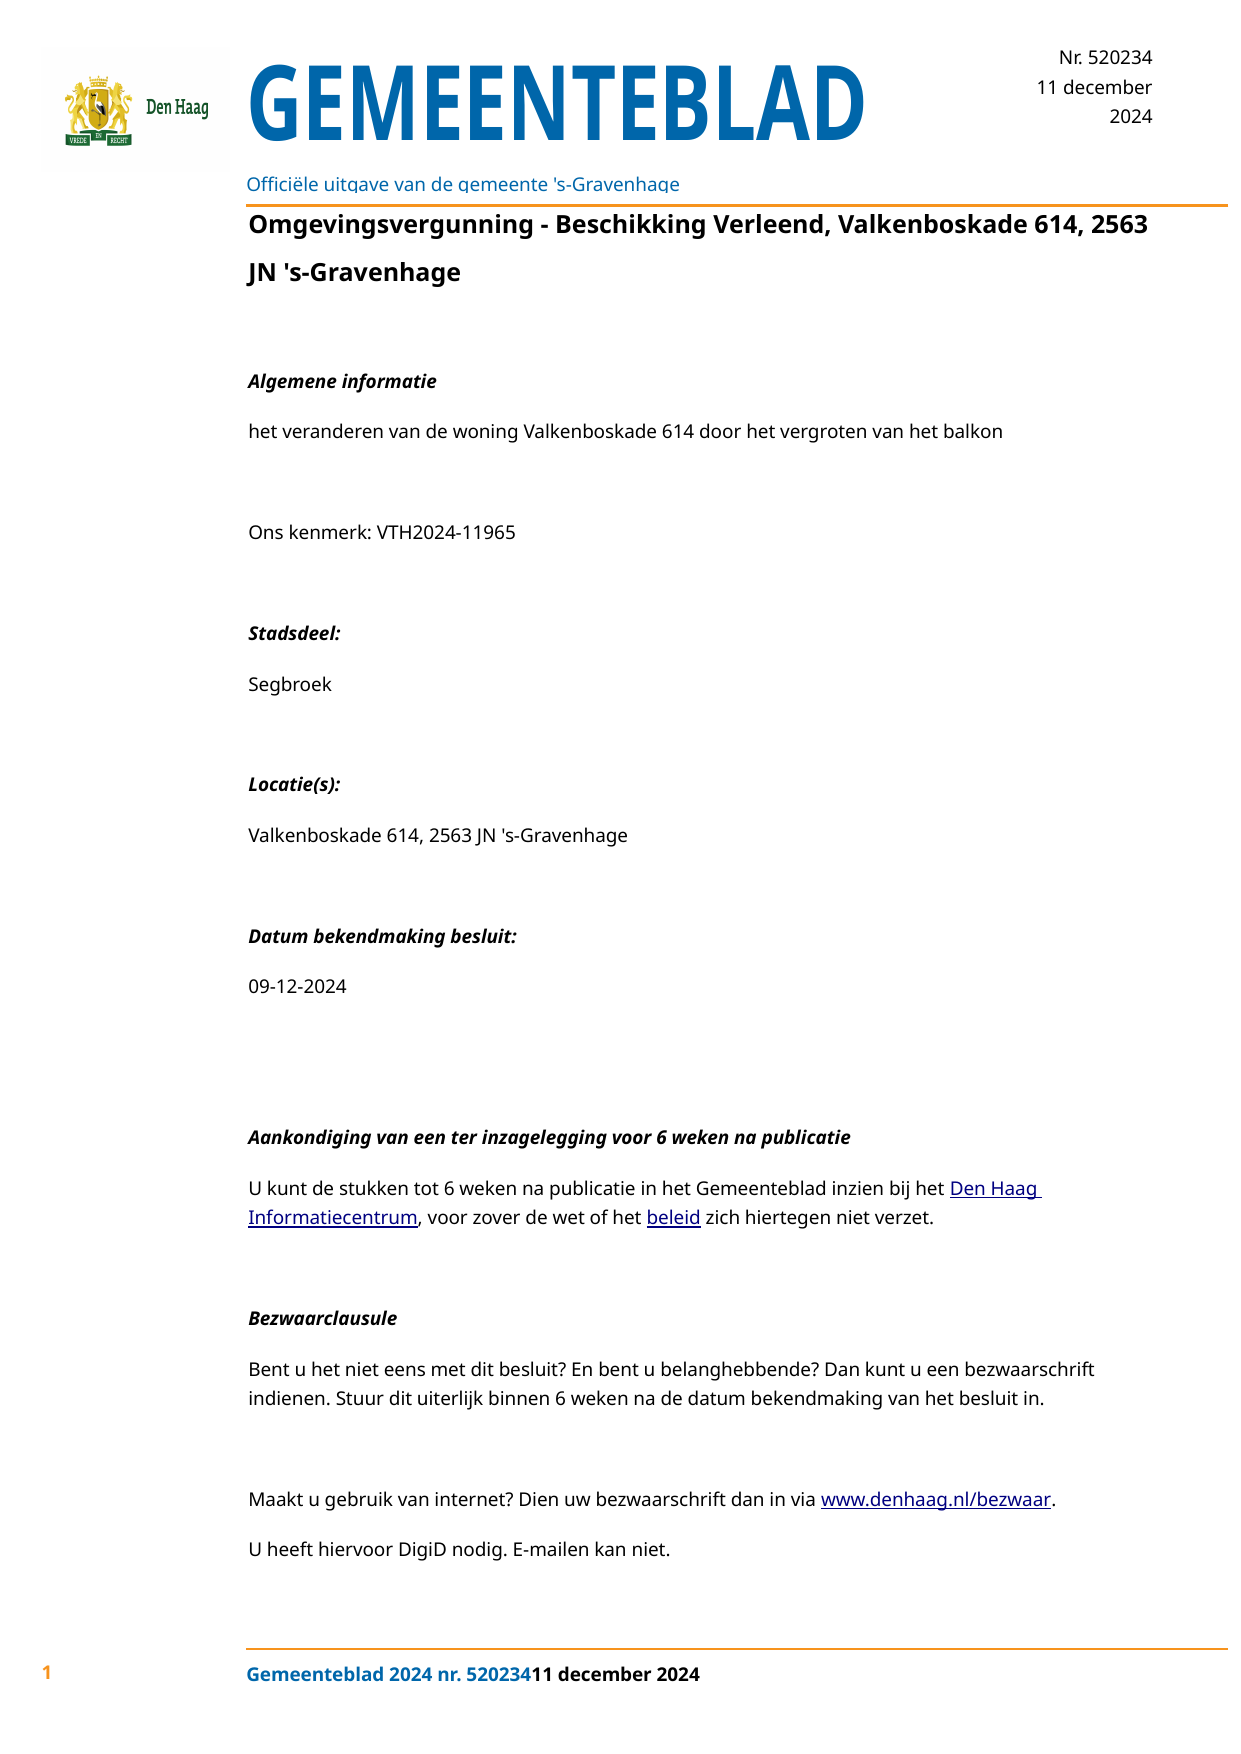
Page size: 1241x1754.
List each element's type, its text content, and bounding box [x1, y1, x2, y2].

text U kunt de stukken tot 6 weken na publicatie in het Gemeenteblad inzien bij het Den Haag Informatiecentrum, voor zover de wet of het beleid zich hiertegen niet verzet. [248, 1175, 1152, 1230]
text Algemene informatie [248, 368, 1152, 394]
text Bezwaarclausule [248, 1305, 1152, 1331]
text 09-12-2024 [248, 973, 1152, 999]
text Maakt u gebruik van internet? Dien uw bezwaarschrift dan in via www.denhaag.nl/bezwaar. [248, 1486, 1152, 1512]
text Valkenboskade 614, 2563 JN 's-Gravenhage [248, 822, 1152, 848]
picture [41, 47, 231, 172]
text Stadsdeel: [248, 620, 1152, 646]
text Omgevingsvergunning - Beschikking Verleend, Valkenboskade 614, 2563 JN 's-Gravenhage [248, 207, 1152, 288]
text Bent u het niet eens met dit besluit? En bent u belanghebbende? Dan kunt u een bezwaarschrift indienen. Stuur dit uiterlijk binnen 6 weken na de datum bekendmaking van het besluit in. [248, 1356, 1152, 1411]
text Aankondiging van een ter inzagelegging voor 6 weken na publicatie [248, 1124, 1152, 1150]
text Locatie(s): [248, 772, 1152, 797]
text het veranderen van de woning Valkenboskade 614 door het vergroten van het balkon [248, 419, 1152, 444]
text Segbroek [248, 671, 1152, 697]
text Datum bekendmaking besluit: [248, 923, 1152, 949]
text U heeft hiervoor DigiD nodig. E-mailen kan niet. [248, 1537, 1152, 1562]
text Ons kenmerk: VTH2024-11965 [248, 519, 1152, 545]
